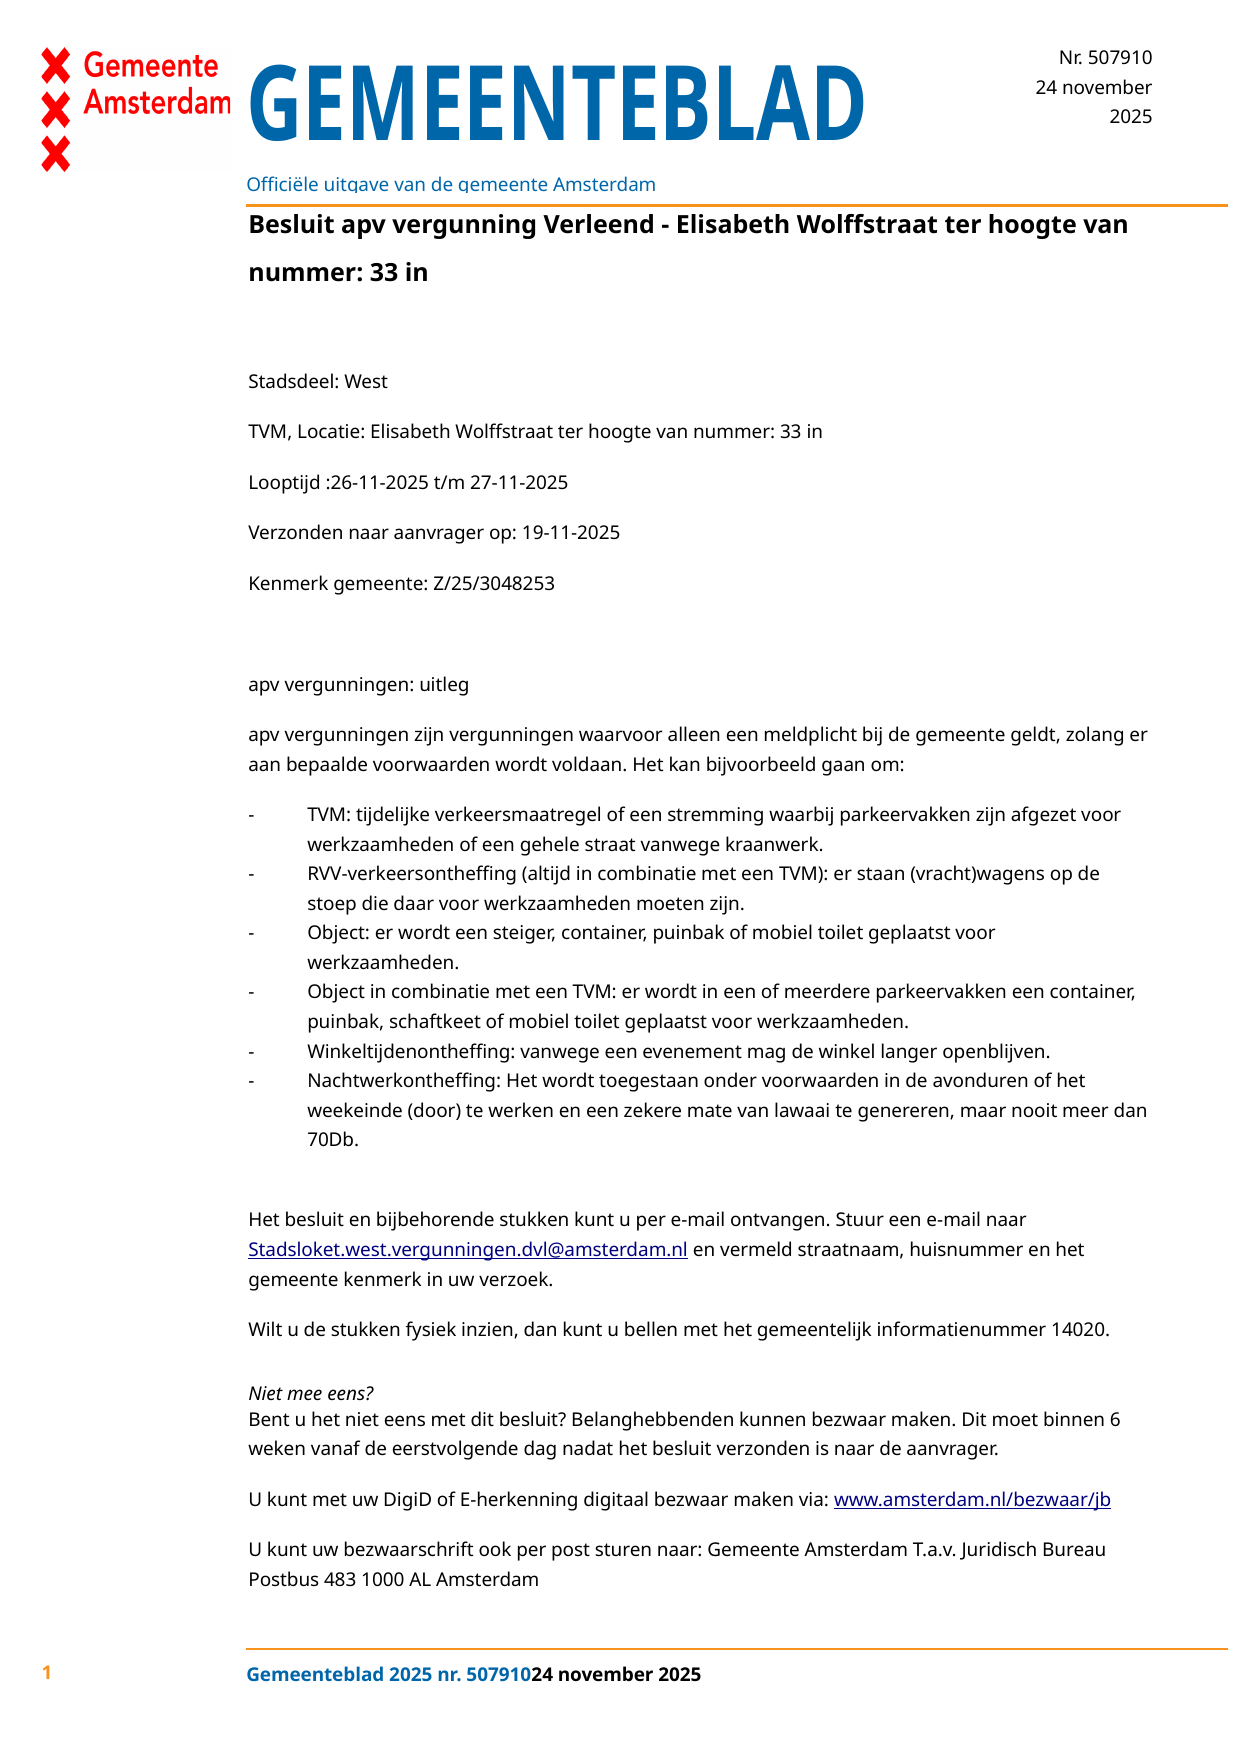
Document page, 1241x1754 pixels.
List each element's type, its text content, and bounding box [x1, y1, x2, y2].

list Object: er wordt een steiger, container, puinbak of mobiel toilet geplaatst voor werkzaamheden. [248, 919, 1152, 975]
text Niet mee eens? [248, 1380, 1152, 1406]
text TVM, Locatie: Elisabeth Wolffstraat ter hoogte van nummer: 33 in [248, 419, 1152, 444]
list Winkeltijdenontheffing: vanwege een evenement mag de winkel langer openblijven. [248, 1038, 1152, 1064]
list Nachtwerkontheffing: Het wordt toegestaan onder voorwaarden in de avonduren of het weekeinde (door) te werken en een zekere mate van lawaai te genereren, maar nooit meer dan 70Db. [248, 1067, 1152, 1152]
text Besluit apv vergunning Verleend - Elisabeth Wolffstraat ter hoogte van nummer: 33 in [248, 207, 1152, 288]
text Bent u het niet eens met dit besluit? Belanghebbenden kunnen bezwaar maken. Dit moet binnen 6 weken vanaf de eerstvolgende dag nadat het besluit verzonden is naar de aanvrager. [248, 1406, 1152, 1461]
picture [41, 47, 231, 172]
list RVV-verkeersontheffing (altijd in combinatie met een TVM): er staan (vracht)wagens op de stoep die daar voor werkzaamheden moeten zijn. [248, 860, 1152, 916]
text U kunt uw bezwaarschrift ook per post sturen naar: Gemeente Amsterdam T.a.v. Juridisch Bureau Postbus 483 1000 AL Amsterdam [248, 1536, 1152, 1592]
text apv vergunningen zijn vergunningen waarvoor alleen een meldplicht bij de gemeente geldt, zolang er aan bepaalde voorwaarden wordt voldaan. Het kan bijvoorbeeld gaan om: [248, 721, 1152, 777]
text Stadsdeel: West [248, 368, 1152, 394]
list Object in combinatie met een TVM: er wordt in een of meerdere parkeervakken een container, puinbak, schaftkeet of mobiel toilet geplaatst voor werkzaamheden. [248, 979, 1152, 1034]
text Kenmerk gemeente: Z/25/3048253 [248, 570, 1152, 596]
list TVM: tijdelijke verkeersmaatregel of een stremming waarbij parkeervakken zijn afgezet voor werkzaamheden of een gehele straat vanwege kraanwerk. [248, 801, 1152, 857]
text Verzonden naar aanvrager op: 19-11-2025 [248, 519, 1152, 545]
text Looptijd :26-11-2025 t/m 27-11-2025 [248, 469, 1152, 495]
text Wilt u de stukken fysiek inzien, dan kunt u bellen met het gemeentelijk informatienummer 14020. [248, 1316, 1152, 1342]
text U kunt met uw DigiD of E-herkenning digitaal bezwaar maken via: www.amsterdam.nl/bezwaar/jb [248, 1486, 1152, 1512]
text Het besluit en bijbehorende stukken kunt u per e-mail ontvangen. Stuur een e-mail naar Stadsloket.west.vergunningen.dvl@amsterdam.nl en vermeld straatnaam, huisnummer en het gemeente kenmerk in uw verzoek. [248, 1207, 1152, 1292]
text apv vergunningen: uitleg [248, 671, 1152, 697]
